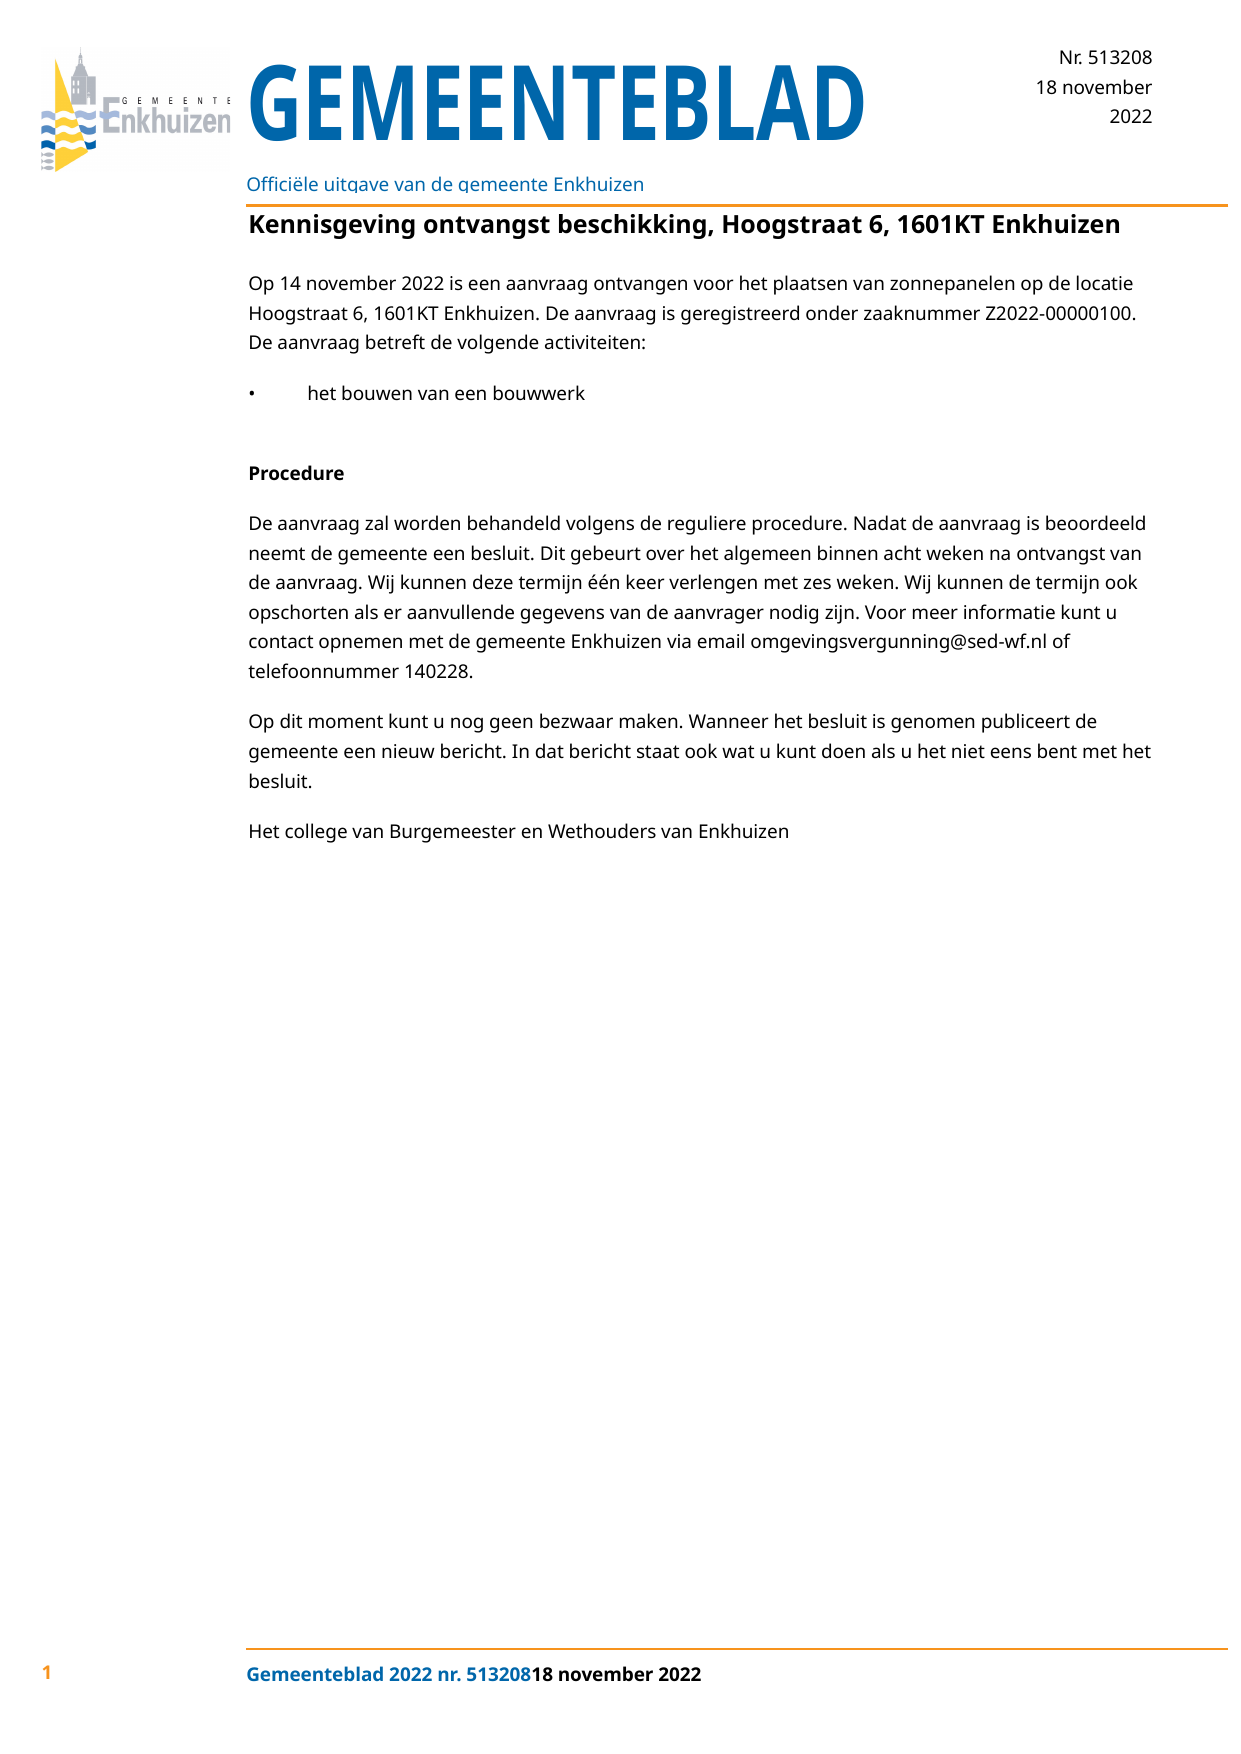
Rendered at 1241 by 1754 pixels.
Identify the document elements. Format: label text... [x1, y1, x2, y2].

text Het college van Burgemeester en Wethouders van Enkhuizen [248, 818, 1152, 844]
picture [41, 47, 231, 172]
text Procedure [248, 460, 1152, 486]
text Kennisgeving ontvangst beschikking, Hoogstraat 6, 1601KT Enkhuizen [248, 207, 1152, 241]
text De aanvraag zal worden behandeld volgens de reguliere procedure. Nadat de aanvraag is beoordeeld neemt de gemeente een besluit. Dit gebeurt over het algemeen binnen acht weken na ontvangst van de aanvraag. Wij kunnen deze termijn één keer verlengen met zes weken. Wij kunnen de termijn ook opschorten als er aanvullende gegevens van de aanvrager nodig zijn. Voor meer informatie kunt u contact opnemen met de gemeente Enkhuizen via email omgevingsvergunning@sed-wf.nl of telefoonnummer 140228. [248, 510, 1152, 684]
list het bouwen van een bouwwerk [248, 380, 1152, 406]
text Op dit moment kunt u nog geen bezwaar maken. Wanneer het besluit is genomen publiceert de gemeente een nieuw bericht. In dat bericht staat ook wat u kunt doen als u het niet eens bent met het besluit. [248, 709, 1152, 793]
text Op 14 november 2022 is een aanvraag ontvangen voor het plaatsen van zonnepanelen op de locatie Hoogstraat 6, 1601KT Enkhuizen. De aanvraag is geregistreerd onder zaaknummer Z2022-00000100. De aanvraag betreft de volgende activiteiten: [248, 270, 1152, 355]
